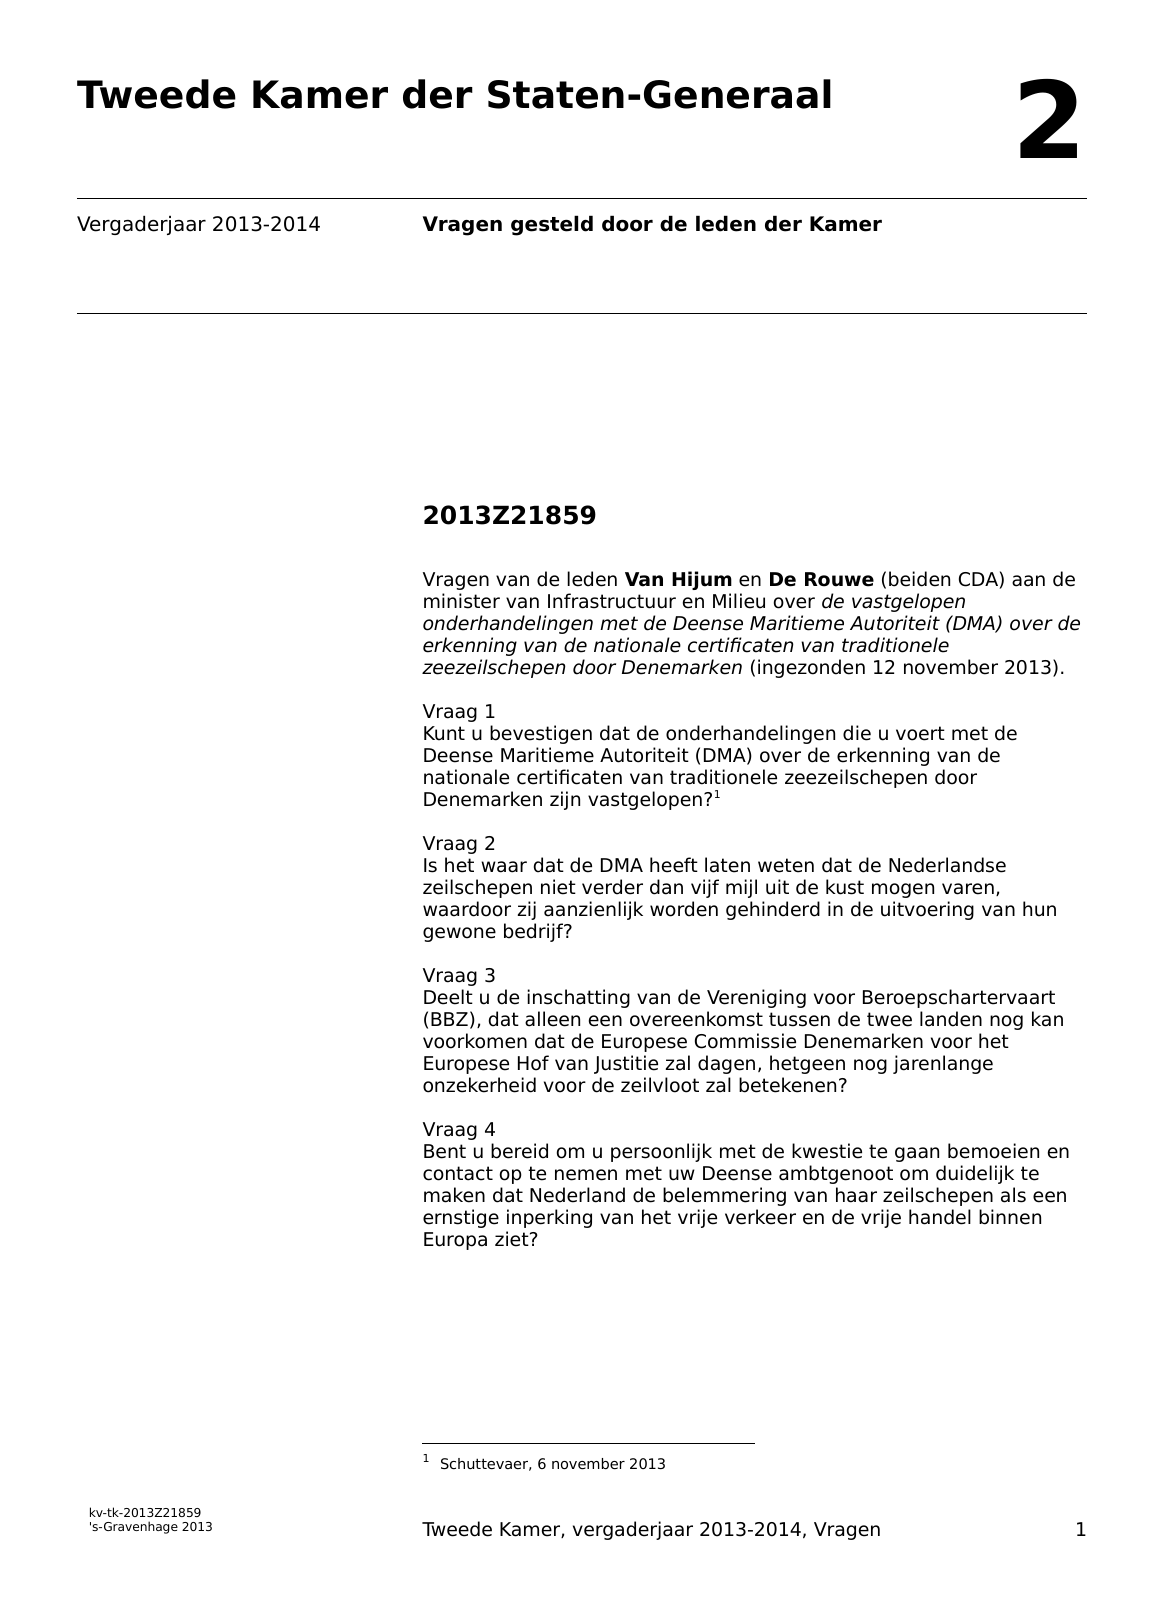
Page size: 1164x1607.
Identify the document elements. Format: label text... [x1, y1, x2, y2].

text 's-Gravenhage 2013 [88, 1520, 323, 1534]
text kv-tk-2013Z21859 [88, 1506, 323, 1520]
text Bent u bereid om u persoonlijk met de kwestie te gaan bemoeien en contact op te nemen met uw Deense ambtgenoot om duidelijk te maken dat Nederland de belemmering van haar zeilschepen als een ernstige inperking van het vrije verkeer en de vrije handel binnen Europa ziet? [422, 1141, 1087, 1251]
text 2013Z21859 [422, 501, 1087, 531]
text Deelt u de inschatting van de Vereniging voor Beroepschartervaart (BBZ), dat alleen een overeenkomst tussen de twee landen nog kan voorkomen dat de Europese Commissie Denemarken voor het Europese Hof van Justitie zal dagen, hetgeen nog jarenlange onzekerheid voor de zeilvloot zal betekenen? [422, 987, 1087, 1097]
text Vraag 1 [422, 701, 1087, 723]
text Schuttevaer, 6 november 2013 [422, 1452, 1087, 1474]
text Kunt u bevestigen dat de onderhandelingen die u voert met de Deense Maritieme Autoriteit (DMA) over de erkenning van de nationale certificaten van traditionele zeezeilschepen door Denemarken zijn vastgelopen? [422, 723, 1087, 811]
text Vragen van de leden Van Hijum en De Rouwe (beiden CDA) aan de minister van Infrastructuur en Milieu over de vastgelopen onderhandelingen met de Deense Maritieme Autoriteit (DMA) over de erkenning van de nationale certificaten van traditionele zeezeilschepen door Denemarken (ingezonden 12 november 2013). [422, 569, 1087, 679]
text Is het waar dat de DMA heeft laten weten dat de Nederlandse zeilschepen niet verder dan vijf mijl uit de kust mogen varen, waardoor zij aanzienlijk worden gehinderd in de uitvoering van hun gewone bedrijf? [422, 855, 1087, 943]
table_header Tweede Kamer der Staten-Generaal [77, 59, 886, 198]
table_header 2 [886, 59, 1087, 198]
text Vraag 3 [422, 965, 1087, 987]
text Vraag 4 [422, 1119, 1087, 1141]
table_cell Vragen gesteld door de leden der Kamer [422, 199, 1087, 313]
table_cell Vergaderjaar 2013-2014 [77, 199, 422, 313]
text Vraag 2 [422, 833, 1087, 855]
